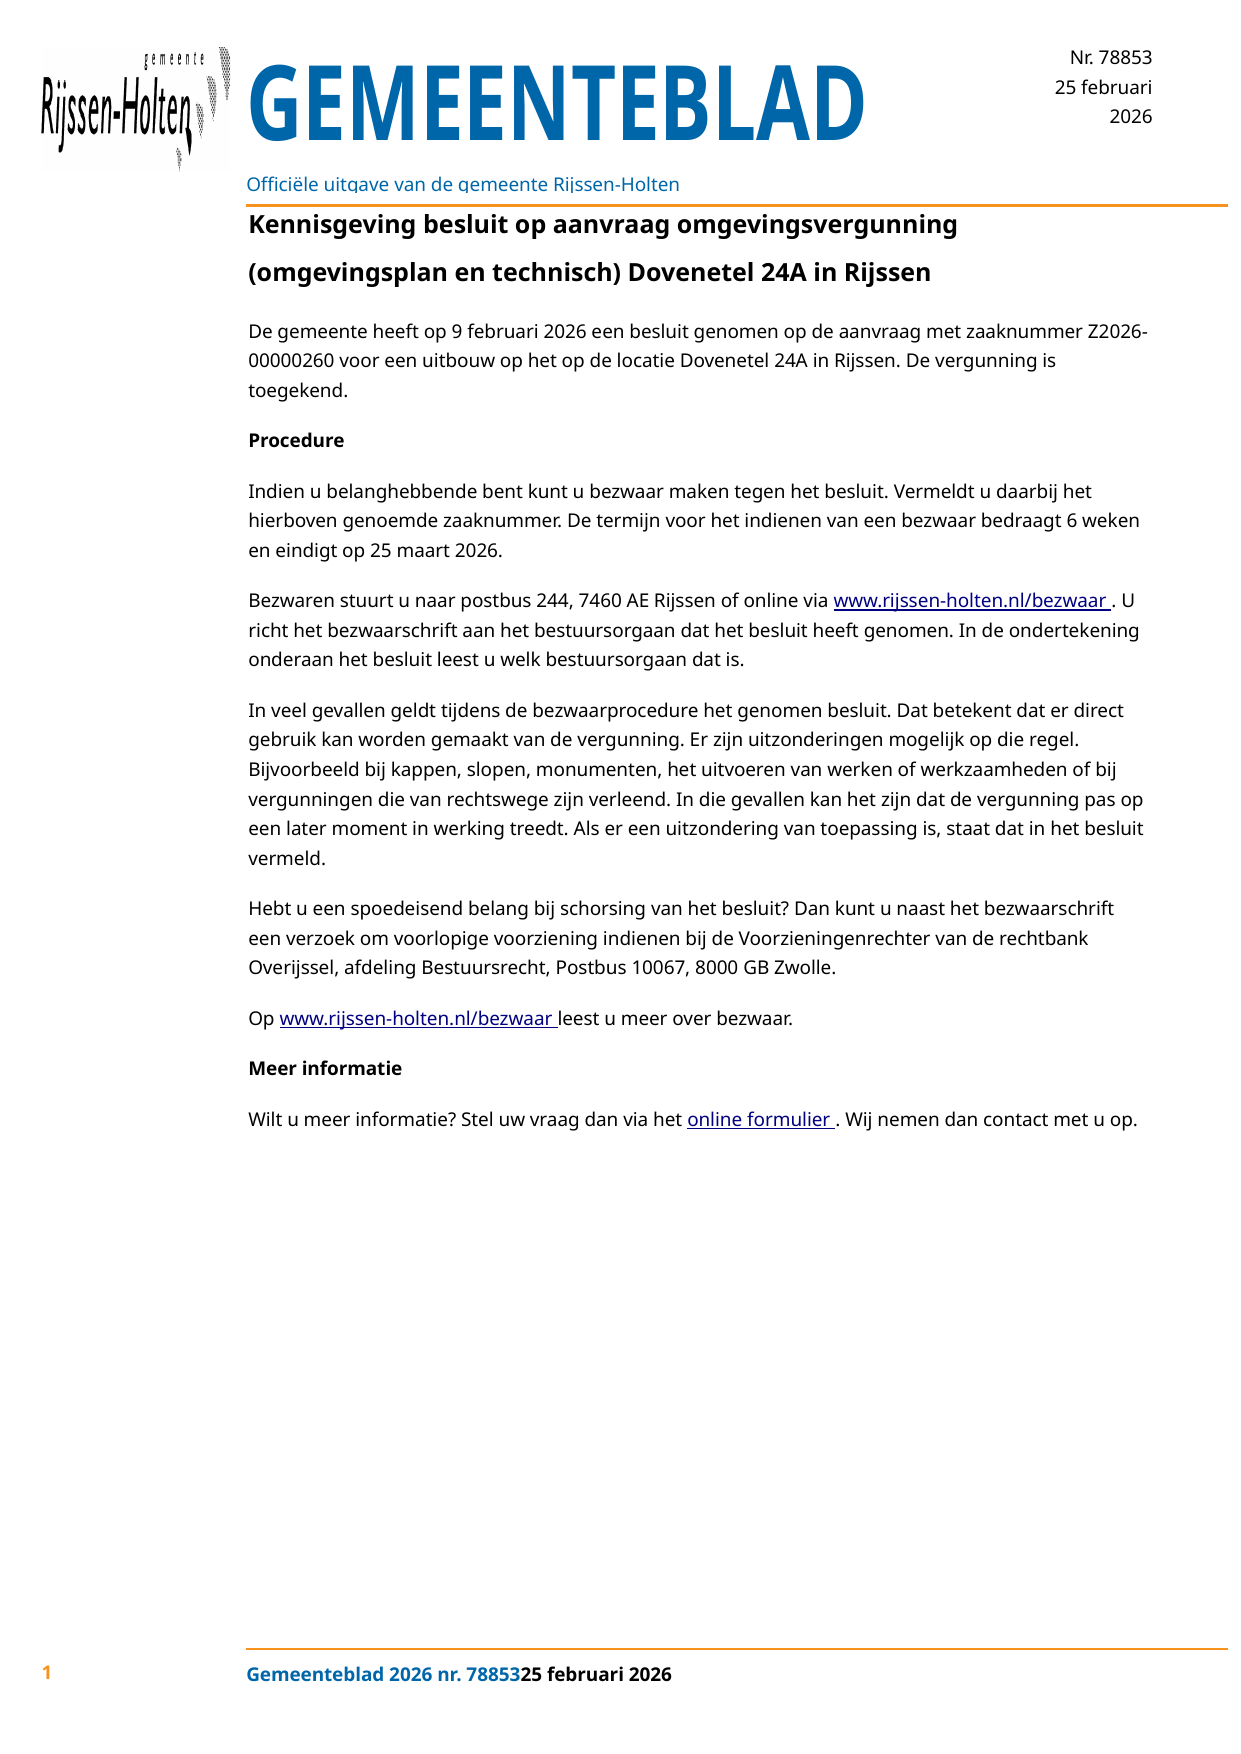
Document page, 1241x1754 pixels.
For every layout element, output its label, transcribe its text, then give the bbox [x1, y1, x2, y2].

text In veel gevallen geldt tijdens de bezwaarprocedure het genomen besluit. Dat betekent dat er direct gebruik kan worden gemaakt van de vergunning. Er zijn uitzonderingen mogelijk op die regel. Bijvoorbeeld bij kappen, slopen, monumenten, het uitvoeren van werken of werkzaamheden of bij vergunningen die van rechtswege zijn verleend. In die gevallen kan het zijn dat de vergunning pas op een later moment in werking treedt. Als er een uitzondering van toepassing is, staat dat in het besluit vermeld. [248, 697, 1152, 871]
picture [41, 47, 231, 172]
text Kennisgeving besluit op aanvraag omgevingsvergunning (omgevingsplan en technisch) Dovenetel 24A in Rijssen [248, 207, 1152, 288]
text Bezwaren stuurt u naar postbus 244, 7460 AE Rijssen of online via www.rijssen-holten.nl/bezwaar . U richt het bezwaarschrift aan het bestuursorgaan dat het besluit heeft genomen. In de ondertekening onderaan het besluit leest u welk bestuursorgaan dat is. [248, 587, 1152, 672]
text Wilt u meer informatie? Stel uw vraag dan via het online formulier . Wij nemen dan contact met u op. [248, 1106, 1152, 1132]
text Hebt u een spoedeisend belang bij schorsing van het besluit? Dan kunt u naast het bezwaarschrift een verzoek om voorlopige voorziening indienen bij de Voorzieningenrechter van de rechtbank Overijssel, afdeling Bestuursrecht, Postbus 10067, 8000 GB Zwolle. [248, 895, 1152, 980]
text Meer informatie [248, 1055, 1152, 1081]
text Procedure [248, 427, 1152, 453]
text Indien u belanghebbende bent kunt u bezwaar maken tegen het besluit. Vermeldt u daarbij het hierboven genoemde zaaknummer. De termijn voor het indienen van een bezwaar bedraagt 6 weken en eindigt op 25 maart 2026. [248, 478, 1152, 563]
text Op www.rijssen-holten.nl/bezwaar leest u meer over bezwaar. [248, 1005, 1152, 1031]
text De gemeente heeft op 9 februari 2026 een besluit genomen op de aanvraag met zaaknummer Z2026-00000260 voor een uitbouw op het op de locatie Dovenetel 24A in Rijssen. De vergunning is toegekend. [248, 318, 1152, 403]
